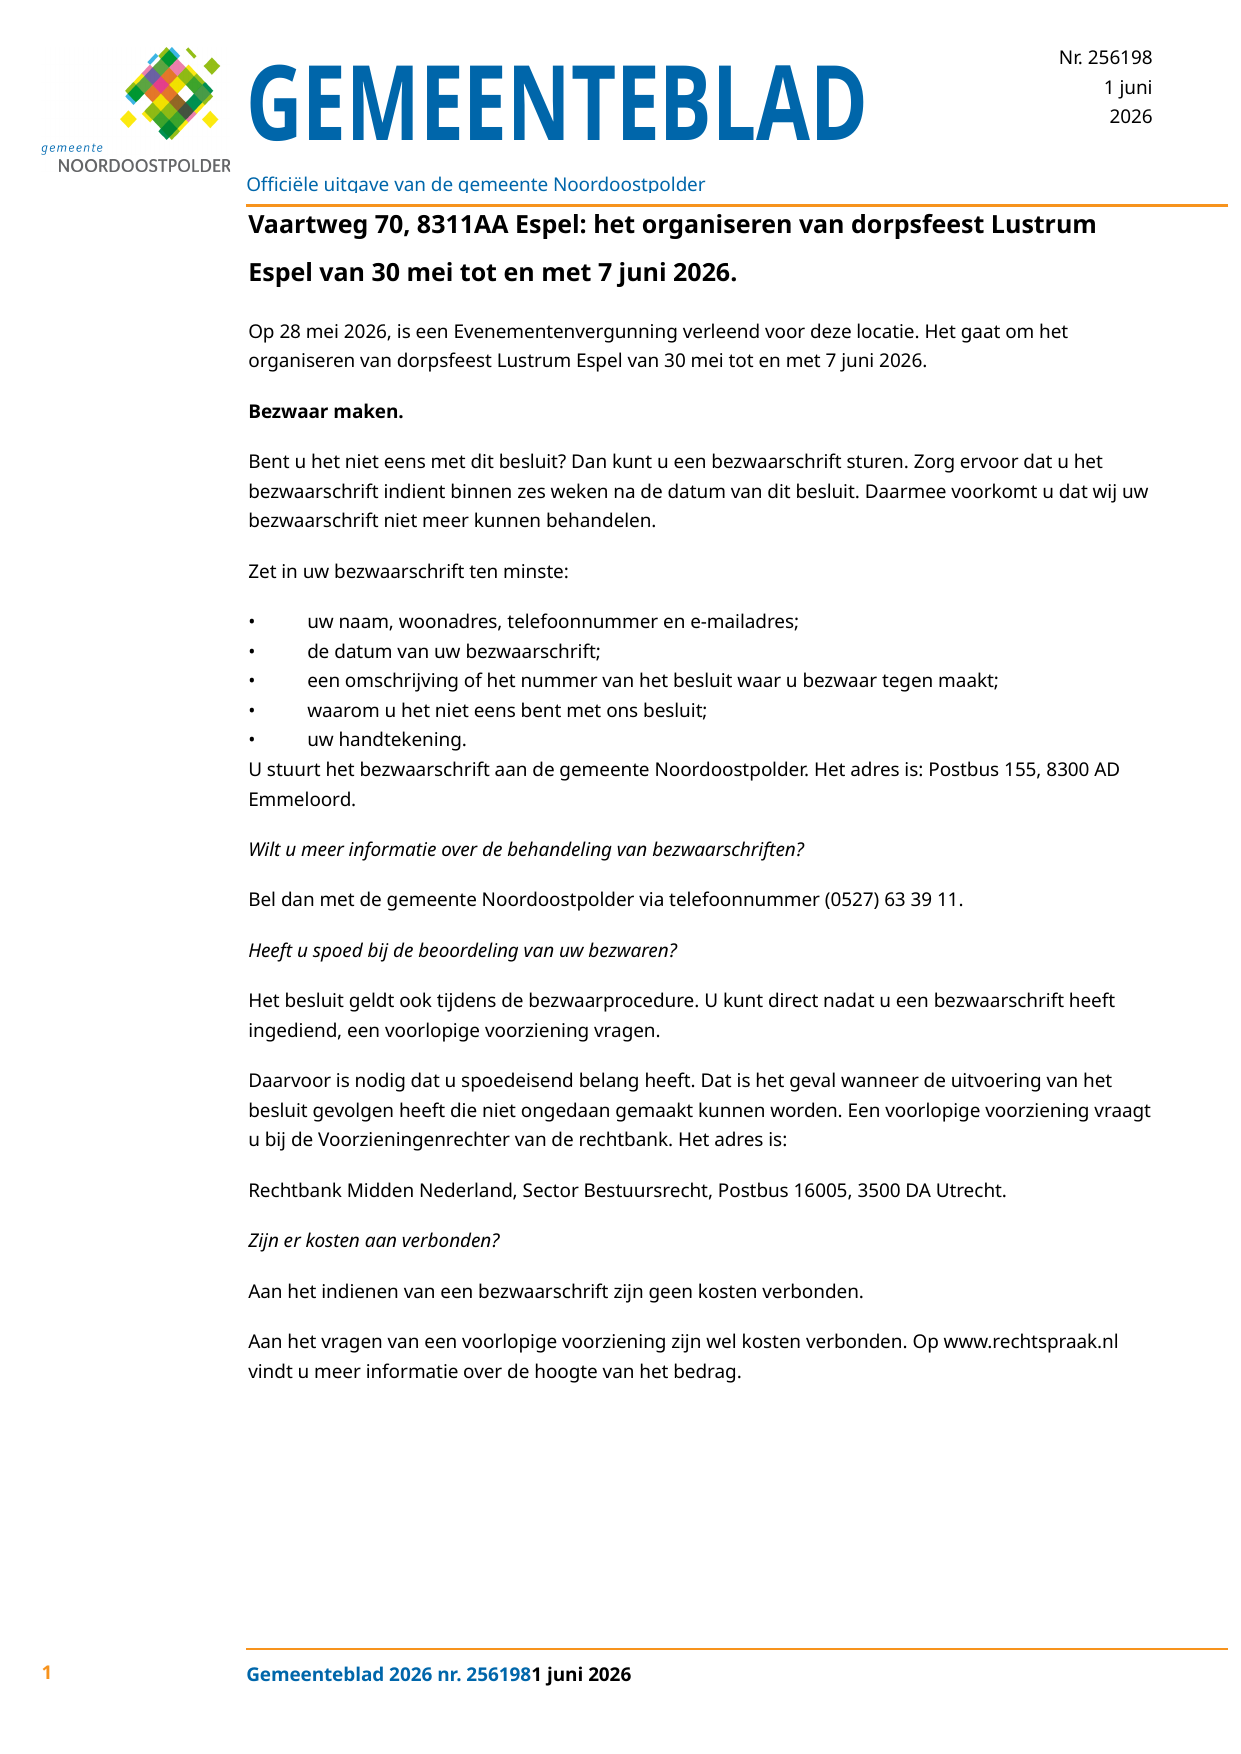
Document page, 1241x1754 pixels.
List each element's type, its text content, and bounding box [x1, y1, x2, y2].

text Rechtbank Midden Nederland, Sector Bestuursrecht, Postbus 16005, 3500 DA Utrecht. [248, 1177, 1152, 1203]
text Op 28 mei 2026, is een Evenementenvergunning verleend voor deze locatie. Het gaat om het organiseren van dorpsfeest Lustrum Espel van 30 mei tot en met 7 juni 2026. [248, 318, 1152, 373]
list een omschrijving of het nummer van het besluit waar u bezwaar tegen maakt; [248, 667, 1152, 693]
text Bezwaar maken. [248, 398, 1152, 424]
text Zet in uw bezwaarschrift ten minste: [248, 558, 1152, 584]
text U stuurt het bezwaarschrift aan de gemeente Noordoostpolder. Het adres is: Postbus 155, 8300 AD Emmeloord. [248, 756, 1152, 812]
text Vaartweg 70, 8311AA Espel: het organiseren van dorpsfeest Lustrum Espel van 30 mei tot en met 7 juni 2026. [248, 207, 1152, 288]
text Zijn er kosten aan verbonden? [248, 1227, 1152, 1253]
text Het besluit geldt ook tijdens de bezwaarprocedure. U kunt direct nadat u een bezwaarschrift heeft ingediend, een voorlopige voorziening vragen. [248, 987, 1152, 1043]
text Daarvoor is nodig dat u spoedeisend belang heeft. Dat is het geval wanneer de uitvoering van het besluit gevolgen heeft die niet ongedaan gemaakt kunnen worden. Een voorlopige voorziening vraagt u bij de Voorzieningenrechter van de rechtbank. Het adres is: [248, 1067, 1152, 1152]
picture [41, 47, 231, 172]
list uw handtekening. [248, 727, 1152, 752]
text Aan het vragen van een voorlopige voorziening zijn wel kosten verbonden. Op www.rechtspraak.nl vindt u meer informatie over de hoogte van het bedrag. [248, 1328, 1152, 1384]
list waarom u het niet eens bent met ons besluit; [248, 697, 1152, 723]
text Heeft u spoed bij de beoordeling van uw bezwaren? [248, 937, 1152, 963]
text Aan het indienen van een bezwaarschrift zijn geen kosten verbonden. [248, 1278, 1152, 1304]
text Wilt u meer informatie over de behandeling van bezwaarschriften? [248, 836, 1152, 862]
list de datum van uw bezwaarschrift; [248, 638, 1152, 664]
text Bel dan met de gemeente Noordoostpolder via telefoonnummer (0527) 63 39 11. [248, 887, 1152, 912]
text Bent u het niet eens met dit besluit? Dan kunt u een bezwaarschrift sturen. Zorg ervoor dat u het bezwaarschrift indient binnen zes weken na de datum van dit besluit. Daarmee voorkomt u dat wij uw bezwaarschrift niet meer kunnen behandelen. [248, 448, 1152, 533]
list uw naam, woonadres, telefoonnummer en e-mailadres; [248, 608, 1152, 634]
